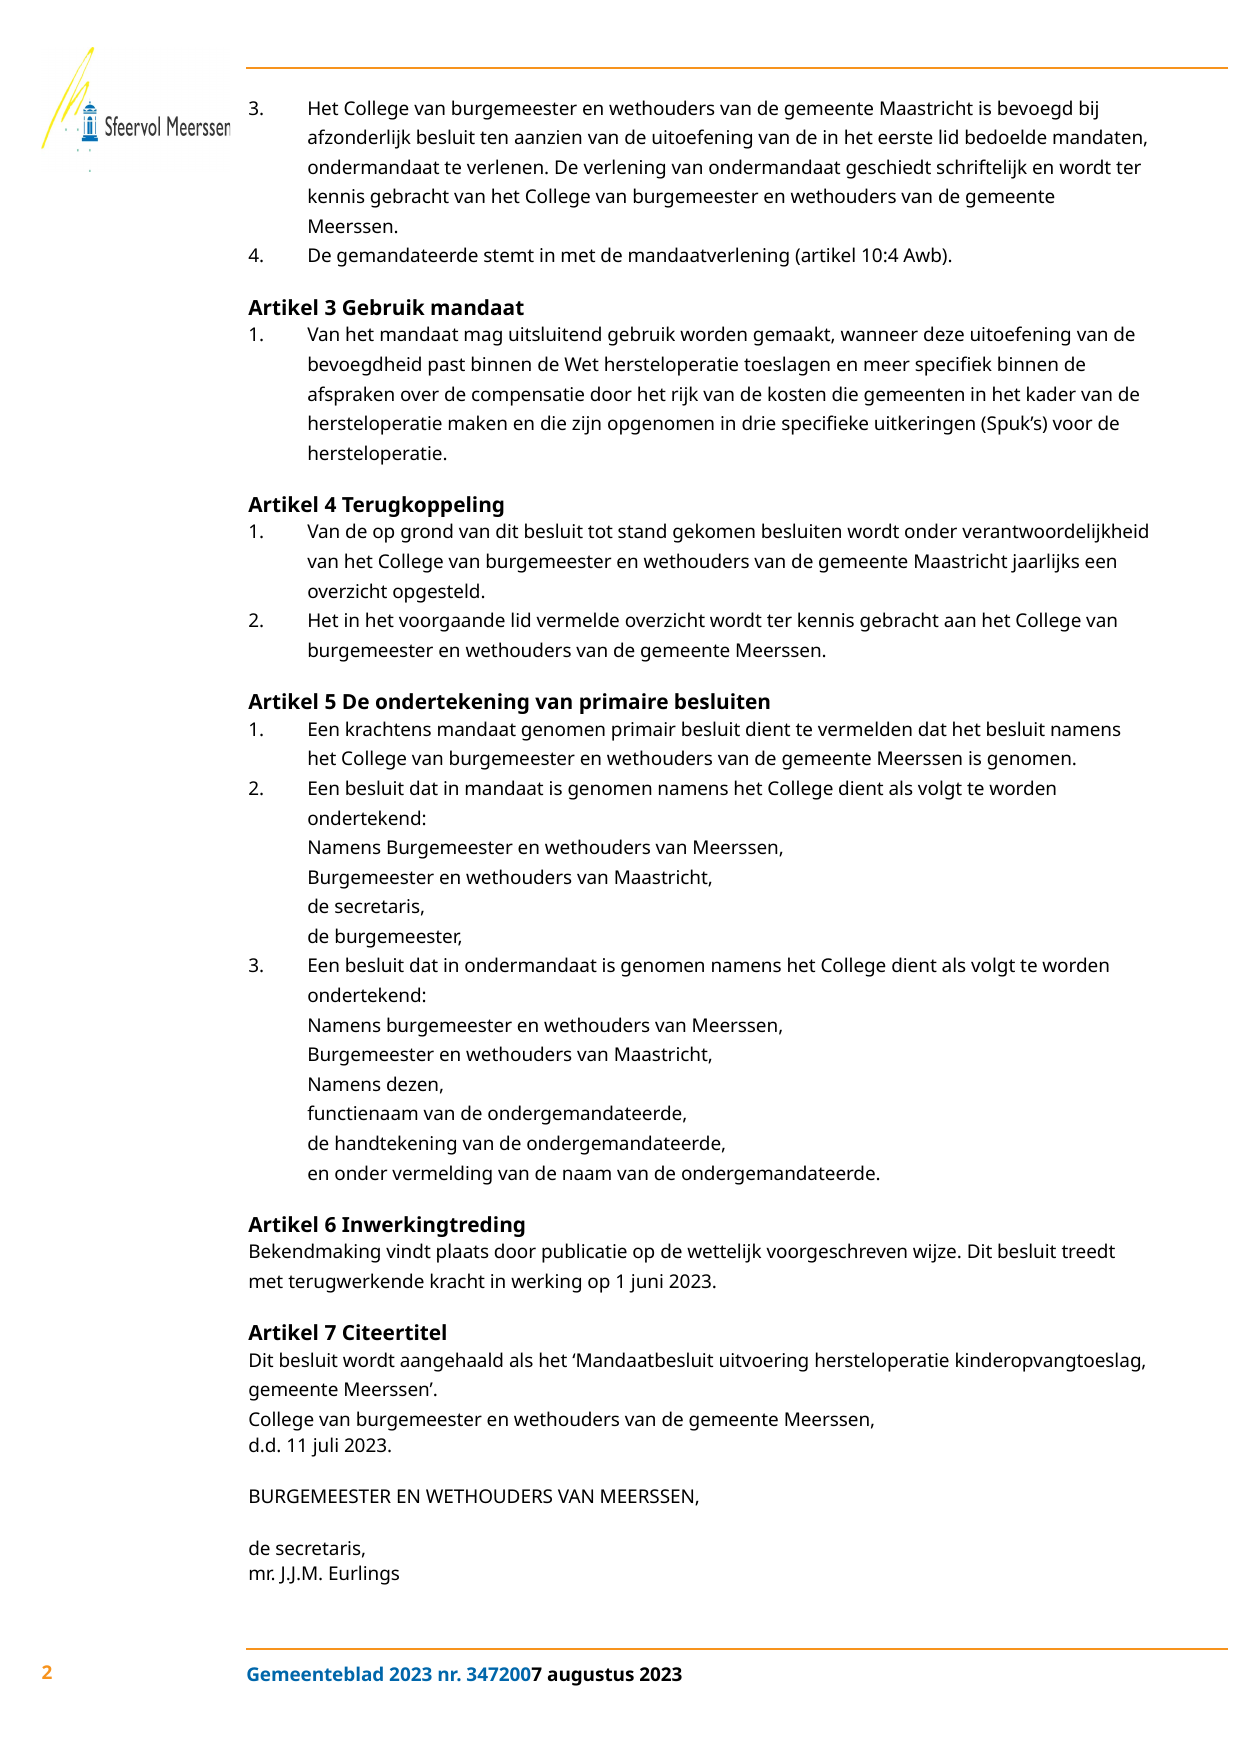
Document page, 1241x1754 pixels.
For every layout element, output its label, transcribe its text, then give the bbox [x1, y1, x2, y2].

list Namens burgemeester en wethouders van Meerssen, [248, 1012, 1152, 1037]
list functienaam van de ondergemandateerde, [248, 1101, 1152, 1126]
text Artikel 6 Inwerkingtreding [248, 1210, 1152, 1238]
list Een krachtens mandaat genomen primair besluit dient te vermelden dat het besluit namens het College van burgemeester en wethouders van de gemeente Meerssen is genomen. [248, 716, 1152, 771]
text Artikel 7 Citeertitel [248, 1318, 1152, 1347]
text d.d. 11 juli 2023. [248, 1432, 1152, 1458]
text Bekendmaking vindt plaats door publicatie op de wettelijk voorgeschreven wijze. Dit besluit treedt met terugwerkende kracht in werking op 1 juni 2023. [248, 1238, 1152, 1294]
list Van de op grond van dit besluit tot stand gekomen besluiten wordt onder verantwoordelijkheid van het College van burgemeester en wethouders van de gemeente Maastricht jaarlijks een overzicht opgesteld. [248, 519, 1152, 604]
text Dit besluit wordt aangehaald als het ‘Mandaatbesluit uitvoering hersteloperatie kinderopvangtoeslag, gemeente Meerssen’. [248, 1347, 1152, 1402]
list Van het mandaat mag uitsluitend gebruik worden gemaakt, wanneer deze uitoefening van de bevoegdheid past binnen de Wet hersteloperatie toeslagen en meer specifiek binnen de afspraken over de compensatie door het rijk van de kosten die gemeenten in het kader van de hersteloperatie maken en die zijn opgenomen in drie specifieke uitkeringen (Spuk’s) voor de hersteloperatie. [248, 322, 1152, 466]
list Namens dezen, [248, 1071, 1152, 1097]
text Artikel 4 Terugkoppeling [248, 490, 1152, 519]
list Burgemeester en wethouders van Maastricht, [248, 1041, 1152, 1067]
list Namens Burgemeester en wethouders van Meerssen, [248, 834, 1152, 860]
text mr. J.J.M. Eurlings [248, 1561, 1152, 1586]
picture [41, 47, 231, 172]
text de secretaris, [248, 1535, 1152, 1561]
list Een besluit dat in mandaat is genomen namens het College dient als volgt te worden ondertekend: [248, 775, 1152, 830]
text BURGEMEESTER EN WETHOUDERS VAN MEERSSEN, [248, 1483, 1152, 1509]
text College van burgemeester en wethouders van de gemeente Meerssen, [248, 1406, 1152, 1432]
list de handtekening van de ondergemandateerde, [248, 1130, 1152, 1156]
list Het in het voorgaande lid vermelde overzicht wordt ter kennis gebracht aan het College van burgemeester en wethouders van de gemeente Meerssen. [248, 607, 1152, 663]
list De gemandateerde stemt in met de mandaatverlening (artikel 10:4 Awb). [248, 243, 1152, 268]
list Een besluit dat in ondermandaat is genomen namens het College dient als volgt te worden ondertekend: [248, 953, 1152, 1008]
list de burgemeester, [248, 923, 1152, 949]
list Burgemeester en wethouders van Maastricht, [248, 864, 1152, 889]
text Artikel 3 Gebruik mandaat [248, 293, 1152, 322]
list en onder vermelding van de naam van de ondergemandateerde. [248, 1160, 1152, 1185]
text Artikel 5 De ondertekening van primaire besluiten [248, 687, 1152, 716]
list Het College van burgemeester en wethouders van de gemeente Maastricht is bevoegd bij afzonderlijk besluit ten aanzien van de uitoefening van de in het eerste lid bedoelde mandaten, ondermandaat te verlenen. De verlening van ondermandaat geschiedt schriftelijk en wordt ter kennis gebracht van het College van burgemeester en wethouders van de gemeente Meerssen. [248, 95, 1152, 239]
list de secretaris, [248, 893, 1152, 919]
